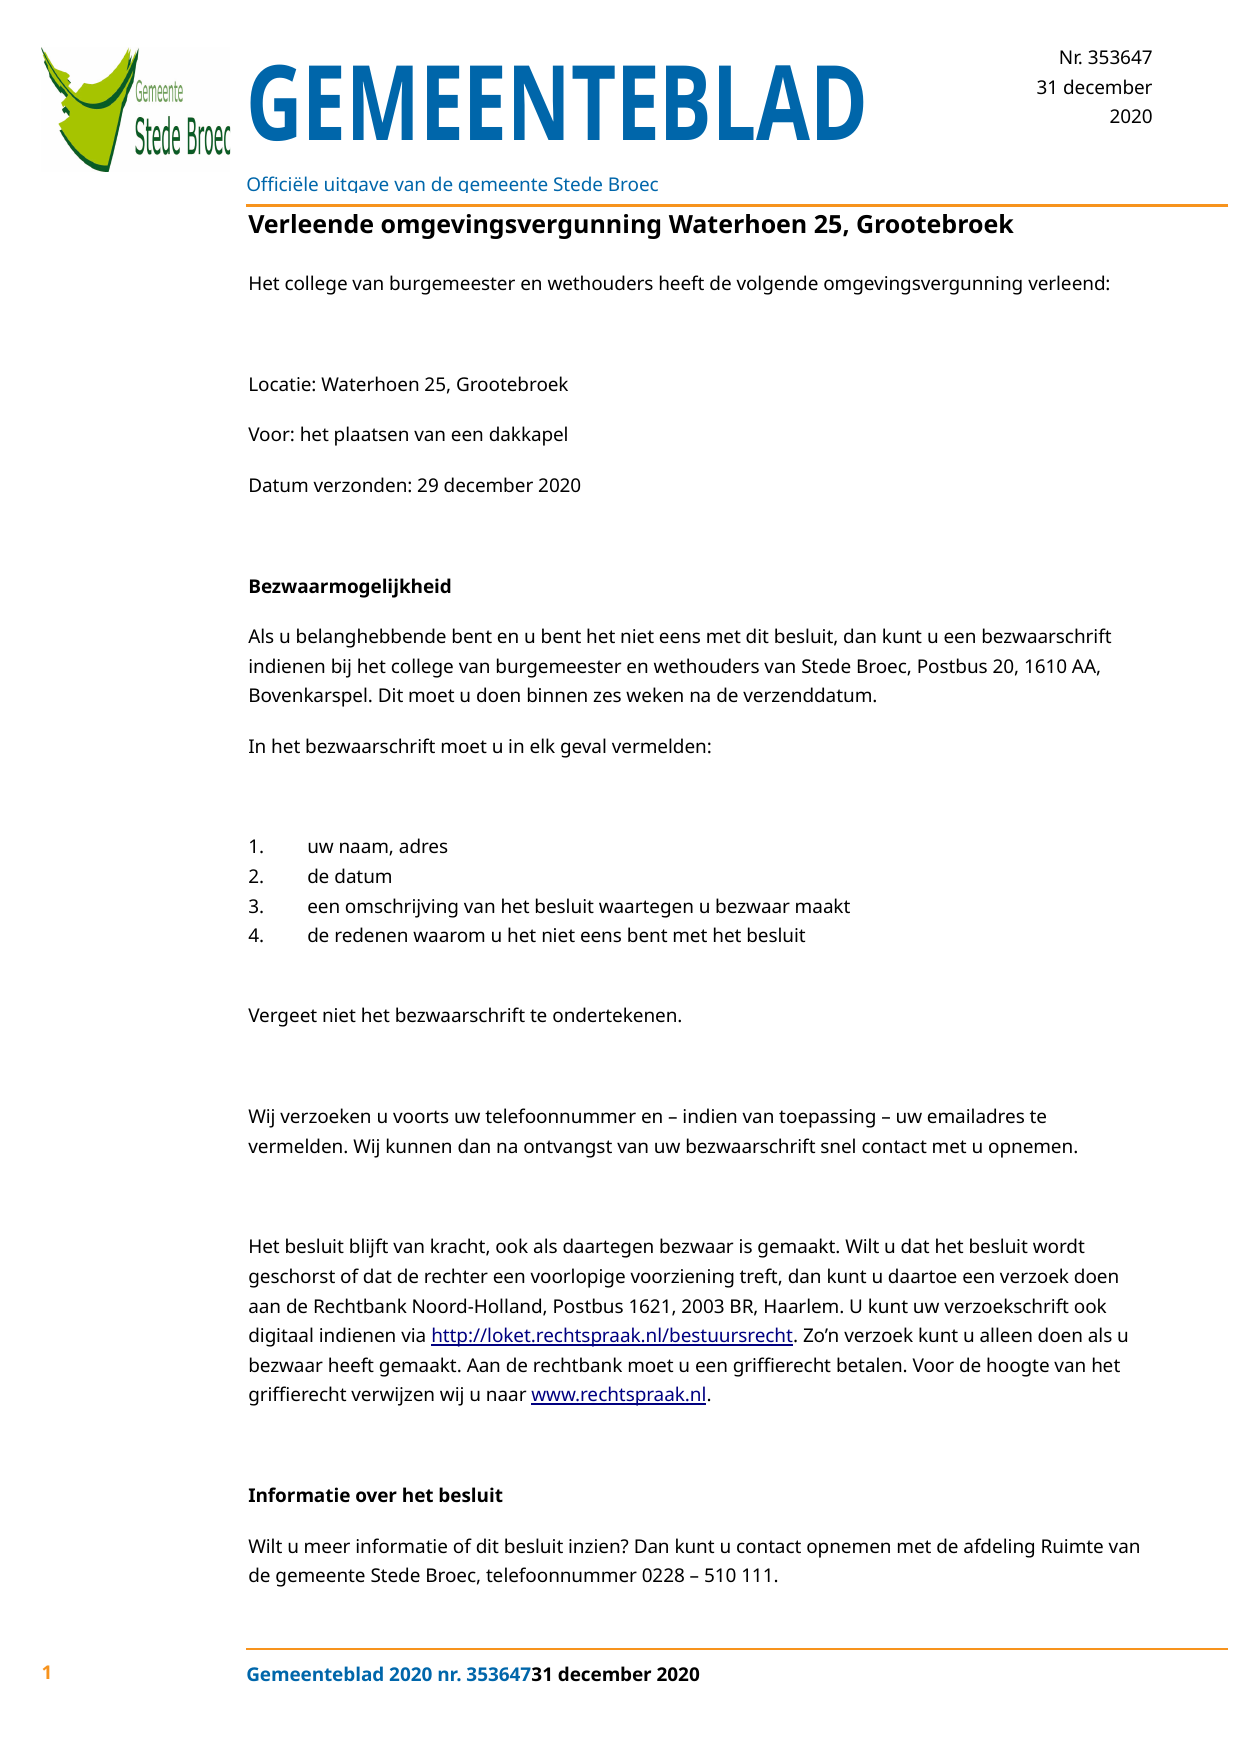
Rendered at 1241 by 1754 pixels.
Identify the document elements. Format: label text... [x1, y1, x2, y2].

text Bezwaarmogelijkheid [248, 573, 1152, 598]
list uw naam, adres [248, 834, 1152, 859]
text Wilt u meer informatie of dit besluit inzien? Dan kunt u contact opnemen met de afdeling Ruimte van de gemeente Stede Broec, telefoonnummer 0228 – 510 111. [248, 1533, 1152, 1588]
text Wij verzoeken u voorts uw telefoonnummer en – indien van toepassing – uw emailadres te vermelden. Wij kunnen dan na ontvangst van uw bezwaarschrift snel contact met u opnemen. [248, 1103, 1152, 1158]
list een omschrijving van het besluit waartegen u bezwaar maakt [248, 893, 1152, 918]
text Het college van burgemeester en wethouders heeft de volgende omgevingsvergunning verleend: [248, 270, 1152, 296]
text Datum verzonden: 29 december 2020 [248, 472, 1152, 498]
text In het bezwaarschrift moet u in elk geval vermelden: [248, 733, 1152, 758]
text Informatie over het besluit [248, 1482, 1152, 1508]
list de datum [248, 863, 1152, 889]
text Het besluit blijft van kracht, ook als daartegen bezwaar is gemaakt. Wilt u dat het besluit wordt geschorst of dat de rechter een voorlopige voorziening treft, dan kunt u daartoe een verzoek doen aan de Rechtbank Noord-Holland, Postbus 1621, 2003 BR, Haarlem. U kunt uw verzoekschrift ook digitaal indienen via http://loket.rechtspraak.nl/bestuursrecht. Zo’n verzoek kunt u alleen doen als u bezwaar heeft gemaakt. Aan de rechtbank moet u een griffierecht betalen. Voor de hoogte van het griffierecht verwijzen wij u naar www.rechtspraak.nl. [248, 1234, 1152, 1407]
picture [41, 47, 231, 172]
text Vergeet niet het bezwaarschrift te ondertekenen. [248, 1002, 1152, 1028]
text Als u belanghebbende bent en u bent het niet eens met dit besluit, dan kunt u een bezwaarschrift indienen bij het college van burgemeester en wethouders van Stede Broec, Postbus 20, 1610 AA, Bovenkarspel. Dit moet u doen binnen zes weken na de verzenddatum. [248, 623, 1152, 708]
text Voor: het plaatsen van een dakkapel [248, 422, 1152, 447]
list de redenen waarom u het niet eens bent met het besluit [248, 922, 1152, 948]
text Verleende omgevingsvergunning Waterhoen 25, Grootebroek [248, 207, 1152, 241]
text Locatie: Waterhoen 25, Grootebroek [248, 371, 1152, 397]
